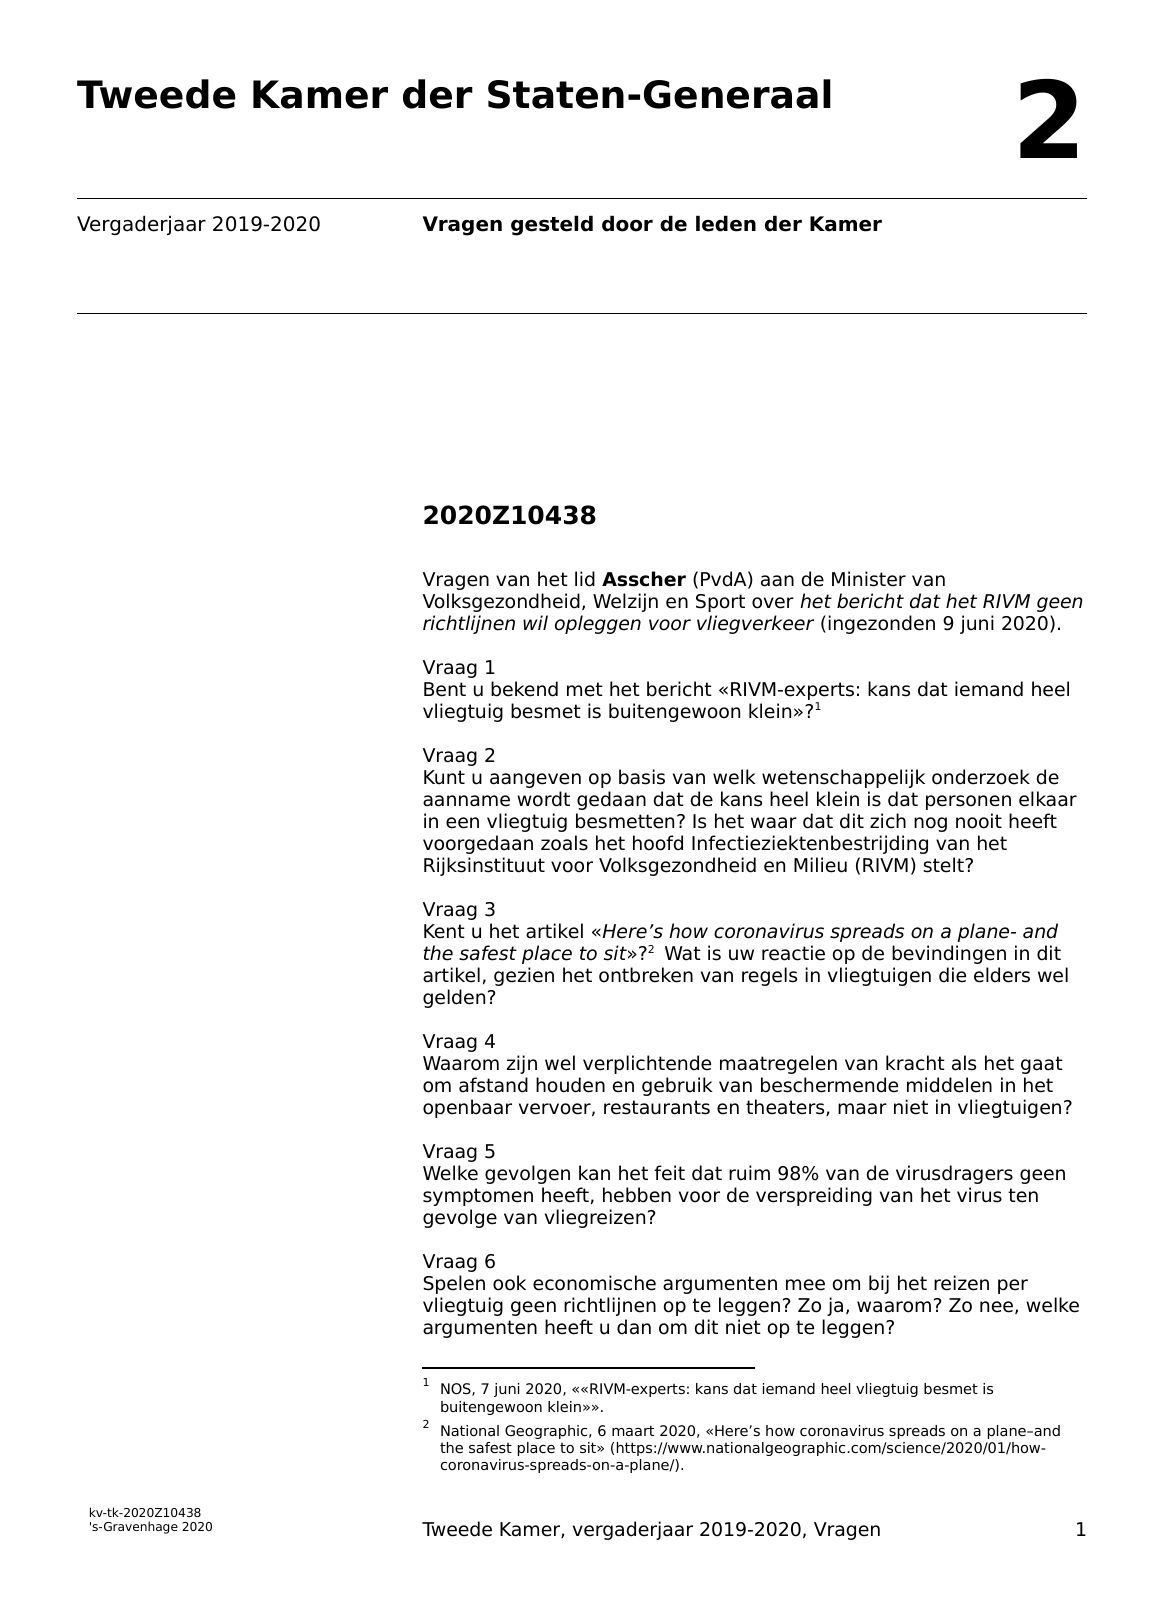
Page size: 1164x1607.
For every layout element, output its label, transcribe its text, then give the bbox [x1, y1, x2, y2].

text Vraag 5 [422, 1141, 1087, 1163]
table_cell Vergaderjaar 2019-2020 [77, 199, 422, 313]
text Vragen van het lid Asscher (PvdA) aan de Minister van Volksgezondheid, Welzijn en Sport over het bericht dat het RIVM geen richtlijnen wil opleggen voor vliegverkeer (ingezonden 9 juni 2020). [422, 569, 1087, 635]
table_header Tweede Kamer der Staten-Generaal [77, 59, 886, 198]
table_header 2 [886, 59, 1087, 198]
text Kunt u aangeven op basis van welk wetenschappelijk onderzoek de aanname wordt gedaan dat de kans heel klein is dat personen elkaar in een vliegtuig besmetten? Is het waar dat dit zich nog nooit heeft voorgedaan zoals het hoofd Infectieziektenbestrijding van het Rijksinstituut voor Volksgezondheid en Milieu (RIVM) stelt? [422, 767, 1087, 877]
text NOS, 7 juni 2020, ««RIVM-experts: kans dat iemand heel vliegtuig besmet is buitengewoon klein»». [422, 1377, 1087, 1416]
text Waarom zijn wel verplichtende maatregelen van kracht als het gaat om afstand houden en gebruik van beschermende middelen in het openbaar vervoer, restaurants en theaters, maar niet in vliegtuigen? [422, 1053, 1087, 1119]
text 2020Z10438 [422, 501, 1087, 531]
text Bent u bekend met het bericht «RIVM-experts: kans dat iemand heel vliegtuig besmet is buitengewoon klein»? [422, 679, 1087, 723]
text Vraag 2 [422, 745, 1087, 767]
text Vraag 4 [422, 1031, 1087, 1053]
text National Geographic, 6 maart 2020, «Here’s how coronavirus spreads on a plane–and the safest place to sit» (https://www.nationalgeographic.com/science/2020/01/how-coronavirus-spreads-on-a-plane/). [422, 1418, 1087, 1474]
text 's-Gravenhage 2020 [88, 1520, 323, 1534]
text kv-tk-2020Z10438 [88, 1506, 323, 1520]
text Vraag 3 [422, 899, 1087, 921]
text Spelen ook economische argumenten mee om bij het reizen per vliegtuig geen richtlijnen op te leggen? Zo ja, waarom? Zo nee, welke argumenten heeft u dan om dit niet op te leggen? [422, 1273, 1087, 1339]
text Welke gevolgen kan het feit dat ruim 98% van de virusdragers geen symptomen heeft, hebben voor de verspreiding van het virus ten gevolge van vliegreizen? [422, 1163, 1087, 1229]
text Vraag 6 [422, 1251, 1087, 1273]
text Kent u het artikel «Here’s how coronavirus spreads on a plane- and the safest place to sit»? Wat is uw reactie op de bevindingen in dit artikel, gezien het ontbreken van regels in vliegtuigen die elders wel gelden? [422, 921, 1087, 1009]
table_cell Vragen gesteld door de leden der Kamer [422, 199, 1087, 313]
text Vraag 1 [422, 657, 1087, 679]
